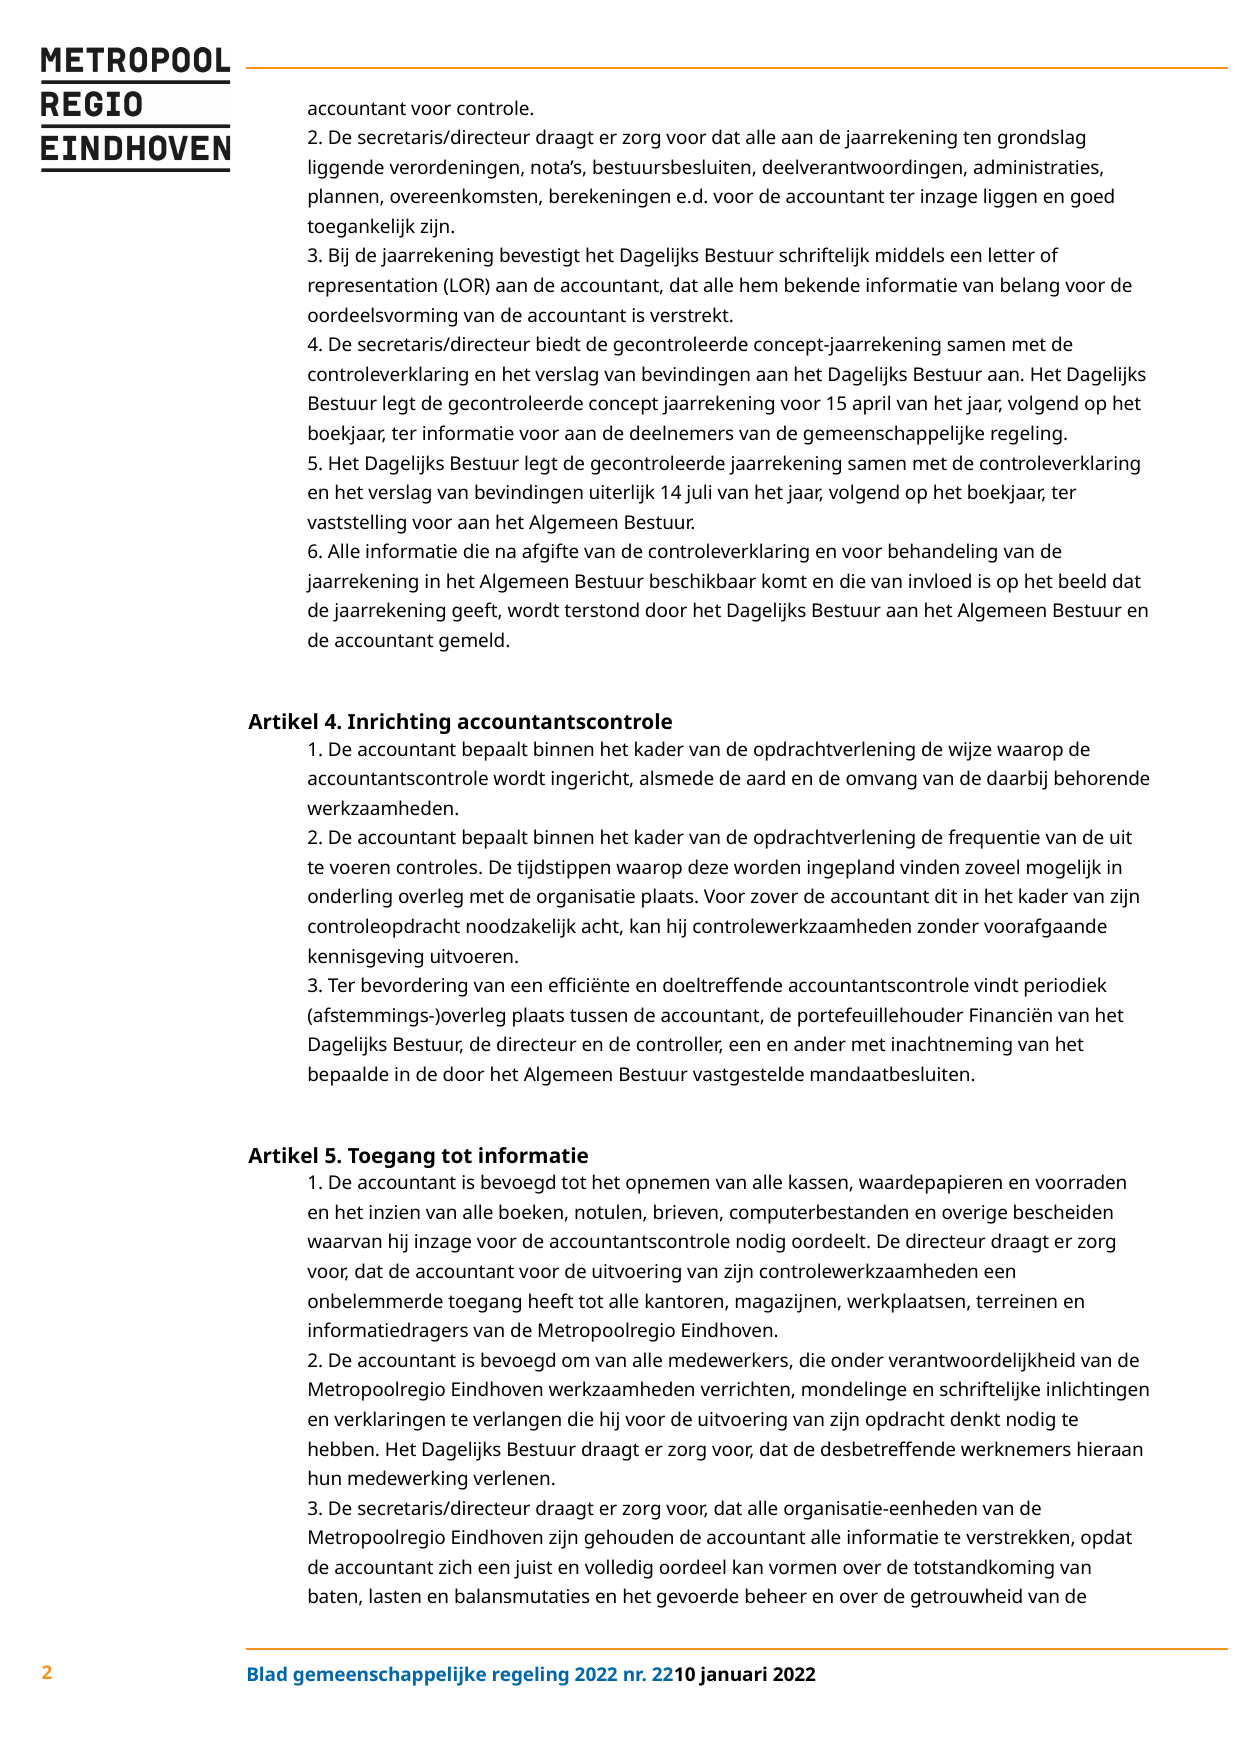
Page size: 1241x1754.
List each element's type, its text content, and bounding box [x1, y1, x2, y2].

list 4. De secretaris/directeur biedt de gecontroleerde concept-jaarrekening samen met de controleverklaring en het verslag van bevindingen aan het Dagelijks Bestuur aan. Het Dagelijks Bestuur legt de gecontroleerde concept jaarrekening voor 15 april van het jaar, volgend op het boekjaar, ter informatie voor aan de deelnemers van de gemeenschappelijke regeling. [248, 331, 1152, 446]
list 2. De accountant bepaalt binnen het kader van de opdrachtverlening de frequentie van de uit te voeren controles. De tijdstippen waarop deze worden ingepland vinden zoveel mogelijk in onderling overleg met de organisatie plaats. Voor zover de accountant dit in het kader van zijn controleopdracht noodzakelijk acht, kan hij controlewerkzaamheden zonder voorafgaande kennisgeving uitvoeren. [248, 824, 1152, 968]
list 3. De secretaris/directeur draagt er zorg voor, dat alle organisatie-eenheden van de Metropoolregio Eindhoven zijn gehouden de accountant alle informatie te verstrekken, opdat de accountant zich een juist en volledig oordeel kan vormen over de totstandkoming van baten, lasten en balansmutaties en het gevoerde beheer en over de getrouwheid van de [248, 1495, 1152, 1609]
list 1. De accountant is bevoegd tot het opnemen van alle kassen, waardepapieren en voorraden en het inzien van alle boeken, notulen, brieven, computerbestanden en overige bescheiden waarvan hij inzage voor de accountantscontrole nodig oordeelt. De directeur draagt er zorg voor, dat de accountant voor de uitvoering van zijn controlewerkzaamheden een onbelemmerde toegang heeft tot alle kantoren, magazijnen, werkplaatsen, terreinen en informatiedragers van de Metropoolregio Eindhoven. [248, 1169, 1152, 1343]
text Artikel 5. Toegang tot informatie [248, 1141, 1152, 1169]
list 2. De accountant is bevoegd om van alle medewerkers, die onder verantwoordelijkheid van de Metropoolregio Eindhoven werkzaamheden verrichten, mondelinge en schriftelijke inlichtingen en verklaringen te verlangen die hij voor de uitvoering van zijn opdracht denkt nodig te hebben. Het Dagelijks Bestuur draagt er zorg voor, dat de desbetreffende werknemers hieraan hun medewerking verlenen. [248, 1347, 1152, 1491]
list 5. Het Dagelijks Bestuur legt de gecontroleerde jaarrekening samen met de controleverklaring en het verslag van bevindingen uiterlijk 14 juli van het jaar, volgend op het boekjaar, ter vaststelling voor aan het Algemeen Bestuur. [248, 450, 1152, 535]
list accountant voor controle. [248, 95, 1152, 121]
list 3. Ter bevordering van een efficiënte en doeltreffende accountantscontrole vindt periodiek (afstemmings-)overleg plaats tussen de accountant, de portefeuillehouder Financiën van het Dagelijks Bestuur, de directeur en de controller, een en ander met inachtneming van het bepaalde in de door het Algemeen Bestuur vastgestelde mandaatbesluiten. [248, 972, 1152, 1087]
picture [41, 47, 231, 172]
list 6. Alle informatie die na afgifte van de controleverklaring en voor behandeling van de jaarrekening in het Algemeen Bestuur beschikbaar komt en die van invloed is op het beeld dat de jaarrekening geeft, wordt terstond door het Dagelijks Bestuur aan het Algemeen Bestuur en de accountant gemeld. [248, 538, 1152, 653]
list 3. Bij de jaarrekening bevestigt het Dagelijks Bestuur schriftelijk middels een letter of representation (LOR) aan de accountant, dat alle hem bekende informatie van belang voor de oordeelsvorming van de accountant is verstrekt. [248, 243, 1152, 328]
list 2. De secretaris/directeur draagt er zorg voor dat alle aan de jaarrekening ten grondslag liggende verordeningen, nota’s, bestuursbesluiten, deelverantwoordingen, administraties, plannen, overeenkomsten, berekeningen e.d. voor de accountant ter inzage liggen en goed toegankelijk zijn. [248, 124, 1152, 239]
list 1. De accountant bepaalt binnen het kader van de opdrachtverlening de wijze waarop de accountantscontrole wordt ingericht, alsmede de aard en de omvang van de daarbij behorende werkzaamheden. [248, 736, 1152, 821]
text Artikel 4. Inrichting accountantscontrole [248, 707, 1152, 736]
